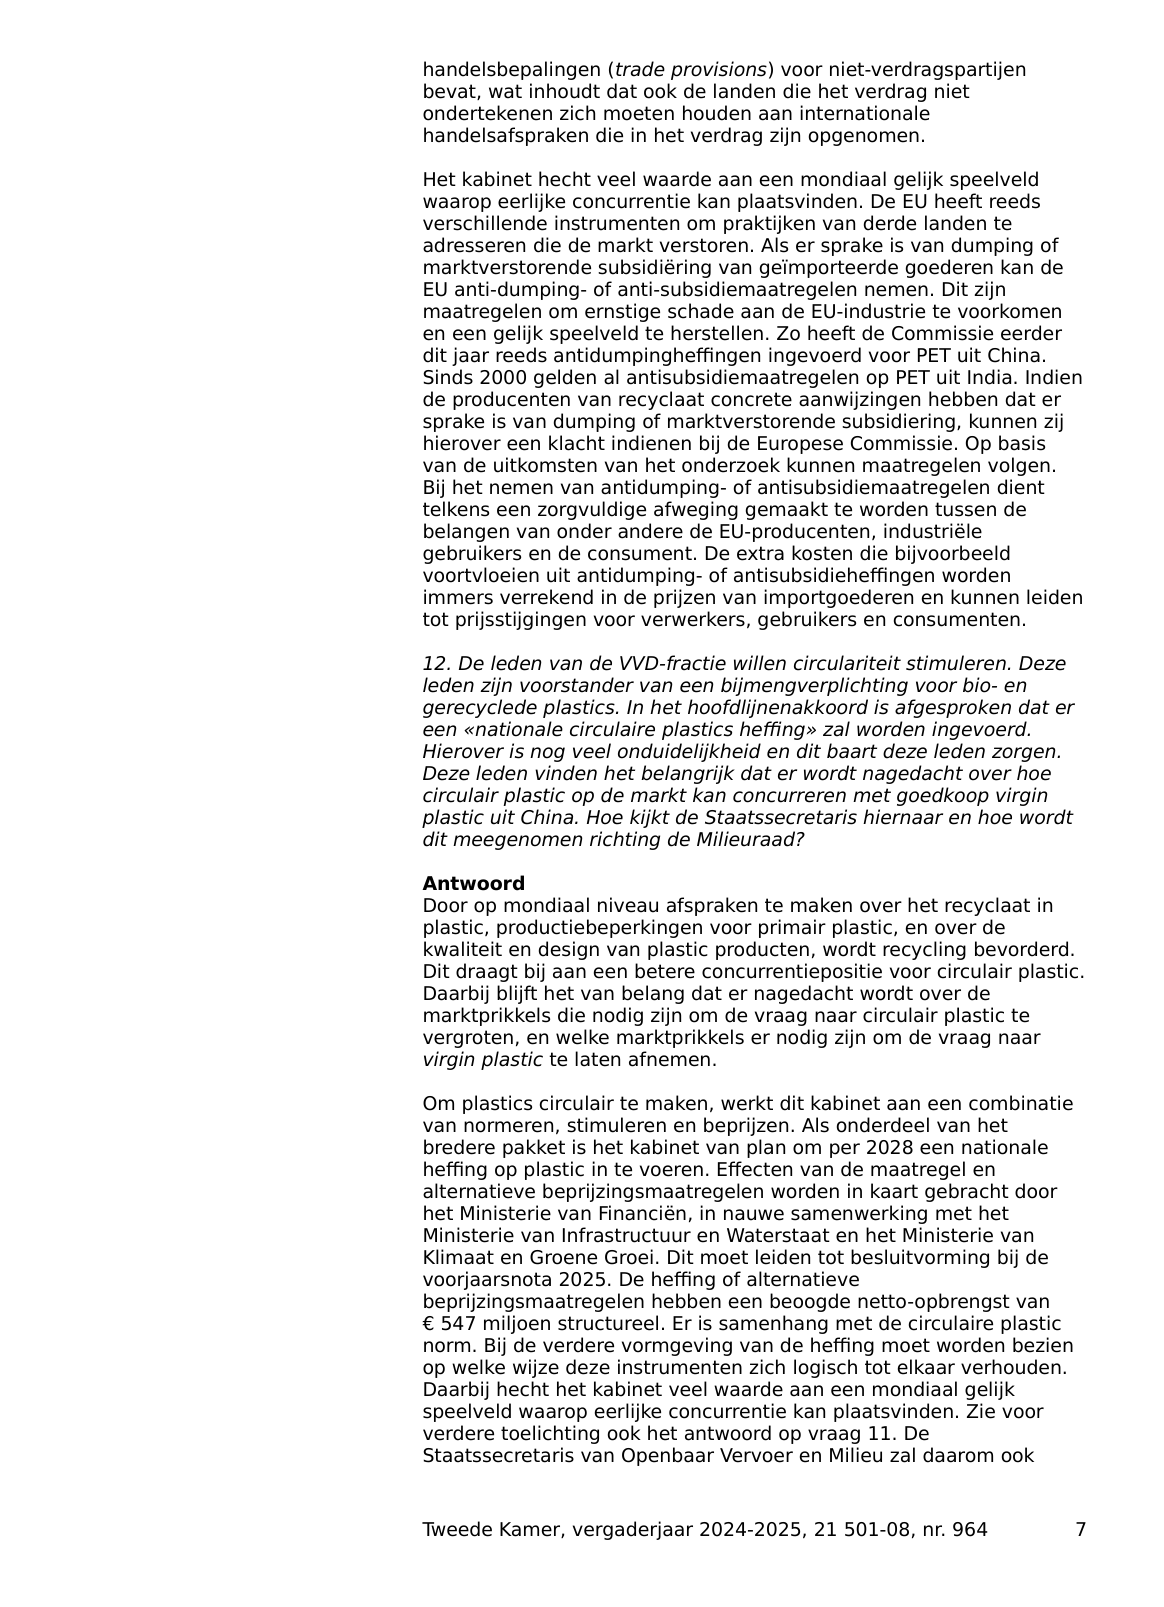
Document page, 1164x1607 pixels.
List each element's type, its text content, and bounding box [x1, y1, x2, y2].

text Het kabinet hecht veel waarde aan een mondiaal gelijk speelveld waarop eerlijke concurrentie kan plaatsvinden. De EU heeft reeds verschillende instrumenten om praktijken van derde landen te adresseren die de markt verstoren. Als er sprake is van dumping of marktverstorende subsidiëring van geïmporteerde goederen kan de EU anti-dumping- of anti-subsidiemaatregelen nemen. Dit zijn maatregelen om ernstige schade aan de EU-industrie te voorkomen en een gelijk speelveld te herstellen. Zo heeft de Commissie eerder dit jaar reeds antidumpingheffingen ingevoerd voor PET uit China. Sinds 2000 gelden al antisubsidiemaatregelen op PET uit India. Indien de producenten van recyclaat concrete aanwijzingen hebben dat er sprake is van dumping of marktverstorende subsidiering, kunnen zij hierover een klacht indienen bij de Europese Commissie. Op basis van de uitkomsten van het onderzoek kunnen maatregelen volgen. Bij het nemen van antidumping- of antisubsidiemaatregelen dient telkens een zorgvuldige afweging gemaakt te worden tussen de belangen van onder andere de EU-producenten, industriële gebruikers en de consument. De extra kosten die bijvoorbeeld voortvloeien uit antidumping- of antisubsidieheffingen worden immers verrekend in de prijzen van importgoederen en kunnen leiden tot prijsstijgingen voor verwerkers, gebruikers en consumenten. [422, 169, 1087, 631]
text Door op mondiaal niveau afspraken te maken over het recyclaat in plastic, productiebeperkingen voor primair plastic, en over de kwaliteit en design van plastic producten, wordt recycling bevorderd. Dit draagt bij aan een betere concurrentiepositie voor circulair plastic. Daarbij blijft het van belang dat er nagedacht wordt over de marktprikkels die nodig zijn om de vraag naar circulair plastic te vergroten, en welke marktprikkels er nodig zijn om de vraag naar virgin plastic te laten afnemen. [422, 895, 1087, 1071]
text handelsbepalingen (trade provisions) voor niet-verdragspartijen bevat, wat inhoudt dat ook de landen die het verdrag niet ondertekenen zich moeten houden aan internationale handelsafspraken die in het verdrag zijn opgenomen. [422, 59, 1087, 147]
text 12. De leden van de VVD-fractie willen circulariteit stimuleren. Deze leden zijn voorstander van een bijmengverplichting voor bio- en gerecyclede plastics. In het hoofdlijnenakkoord is afgesproken dat er een «nationale circulaire plastics heffing» zal worden ingevoerd. Hierover is nog veel onduidelijkheid en dit baart deze leden zorgen. Deze leden vinden het belangrijk dat er wordt nagedacht over hoe circulair plastic op de markt kan concurreren met goedkoop virgin plastic uit China. Hoe kijkt de Staatssecretaris hiernaar en hoe wordt dit meegenomen richting de Milieuraad? [422, 653, 1087, 851]
text Om plastics circulair te maken, werkt dit kabinet aan een combinatie van normeren, stimuleren en beprijzen. Als onderdeel van het bredere pakket is het kabinet van plan om per 2028 een nationale heffing op plastic in te voeren. Effecten van de maatregel en alternatieve beprijzingsmaatregelen worden in kaart gebracht door het Ministerie van Financiën, in nauwe samenwerking met het Ministerie van Infrastructuur en Waterstaat en het Ministerie van Klimaat en Groene Groei. Dit moet leiden tot besluitvorming bij de voorjaarsnota 2025. De heffing of alternatieve beprijzingsmaatregelen hebben een beoogde netto-opbrengst van € 547 miljoen structureel. Er is samenhang met de circulaire plastic norm. Bij de verdere vormgeving van de heffing moet worden bezien op welke wijze deze instrumenten zich logisch tot elkaar verhouden. Daarbij hecht het kabinet veel waarde aan een mondiaal gelijk speelveld waarop eerlijke concurrentie kan plaatsvinden. Zie voor verdere toelichting ook het antwoord op vraag 11. De Staatssecretaris van Openbaar Vervoer en Milieu zal daarom ook [422, 1093, 1087, 1467]
text Antwoord [422, 873, 1087, 895]
